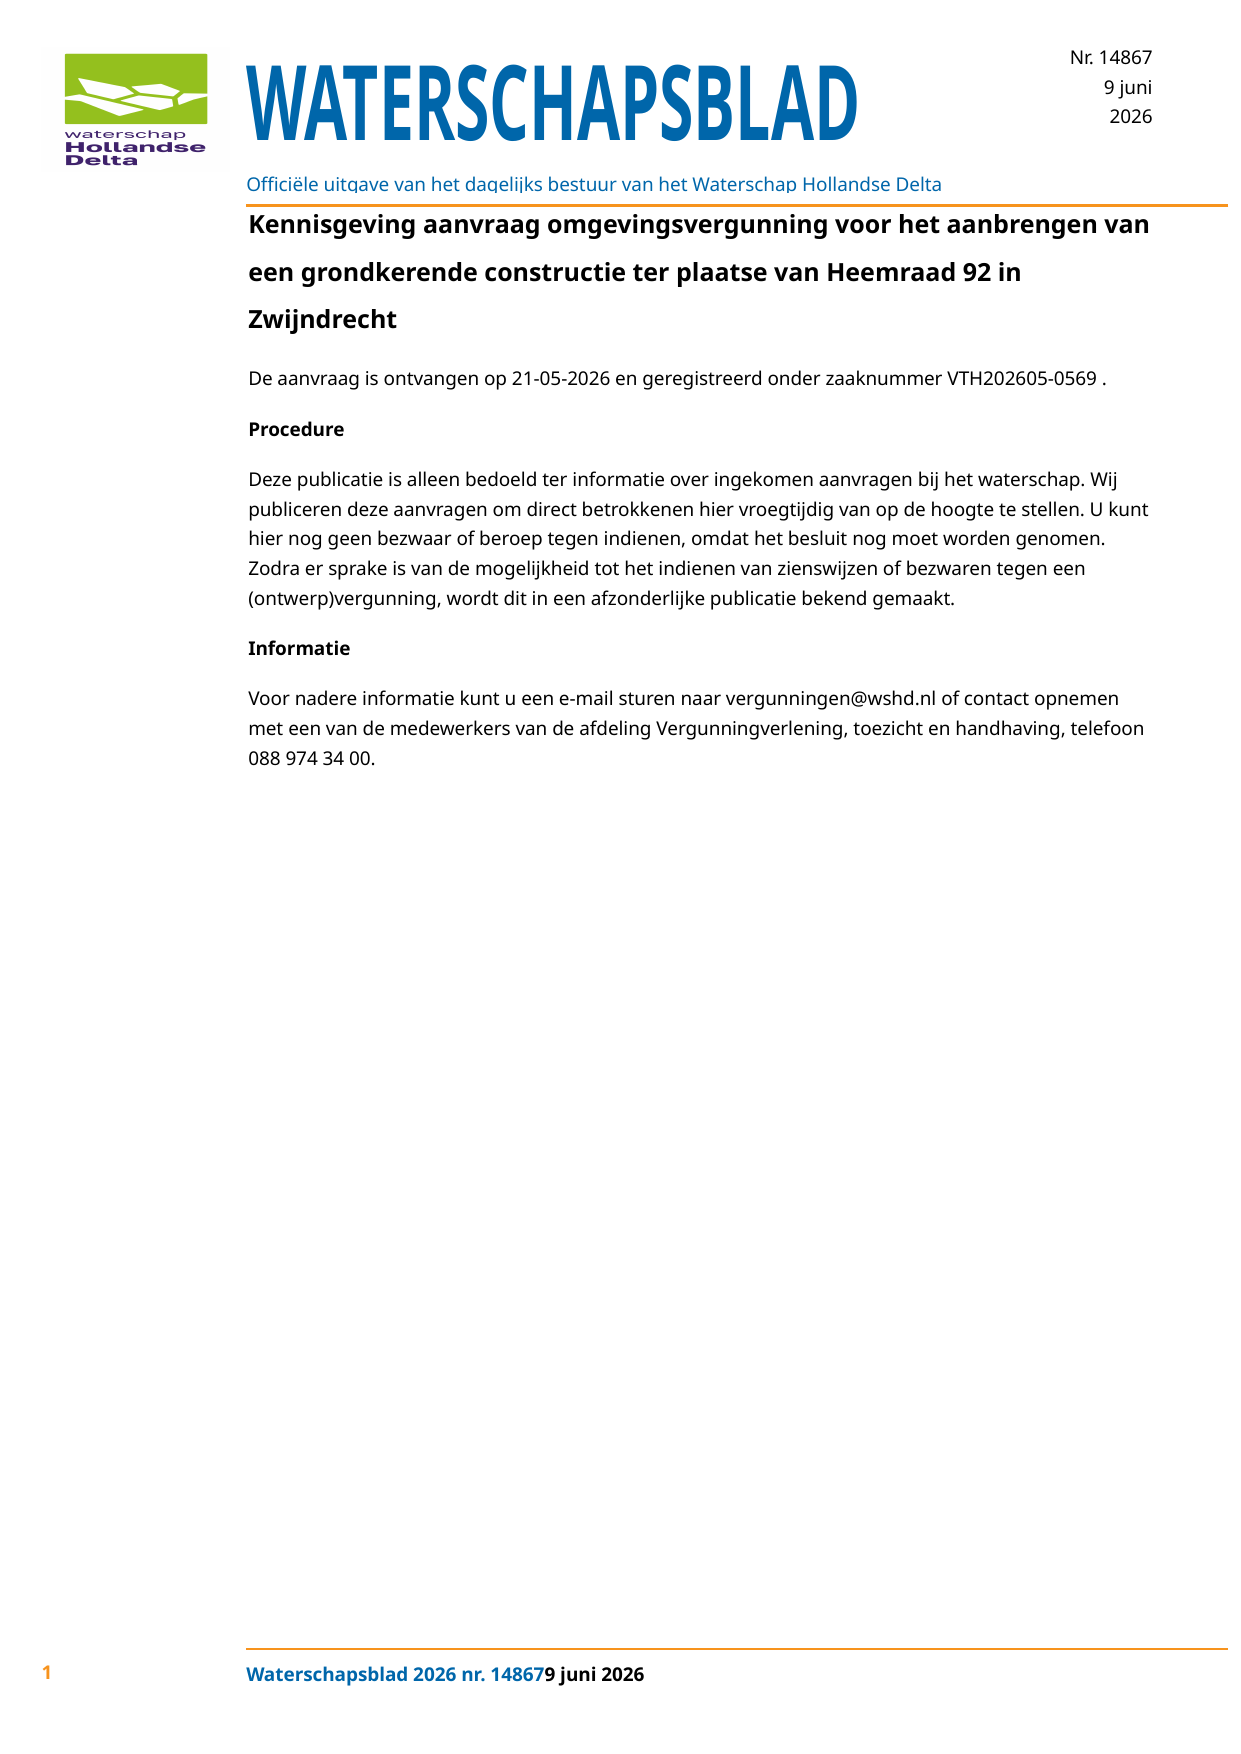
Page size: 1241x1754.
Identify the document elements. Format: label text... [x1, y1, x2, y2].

text Informatie [248, 635, 1152, 661]
text Voor nadere informatie kunt u een e-mail sturen naar vergunningen@wshd.nl of contact opnemen met een van de medewerkers van de afdeling Vergunningverlening, toezicht en handhaving, telefoon 088 974 34 00. [248, 686, 1152, 770]
text Procedure [248, 416, 1152, 442]
text Kennisgeving aanvraag omgevingsvergunning voor het aanbrengen van een grondkerende constructie ter plaatse van Heemraad 92 in Zwijndrecht [248, 207, 1152, 336]
text De aanvraag is ontvangen op 21-05-2026 en geregistreerd onder zaaknummer VTH202605-0569 . [248, 366, 1152, 391]
text Deze publicatie is alleen bedoeld ter informatie over ingekomen aanvragen bij het waterschap. Wij publiceren deze aanvragen om direct betrokkenen hier vroegtijdig van op de hoogte te stellen. U kunt hier nog geen bezwaar of beroep tegen indienen, omdat het besluit nog moet worden genomen. Zodra er sprake is van de mogelijkheid tot het indienen van zienswijzen of bezwaren tegen een (ontwerp)vergunning, wordt dit in een afzonderlijke publicatie bekend gemaakt. [248, 466, 1152, 610]
picture [41, 47, 231, 172]
